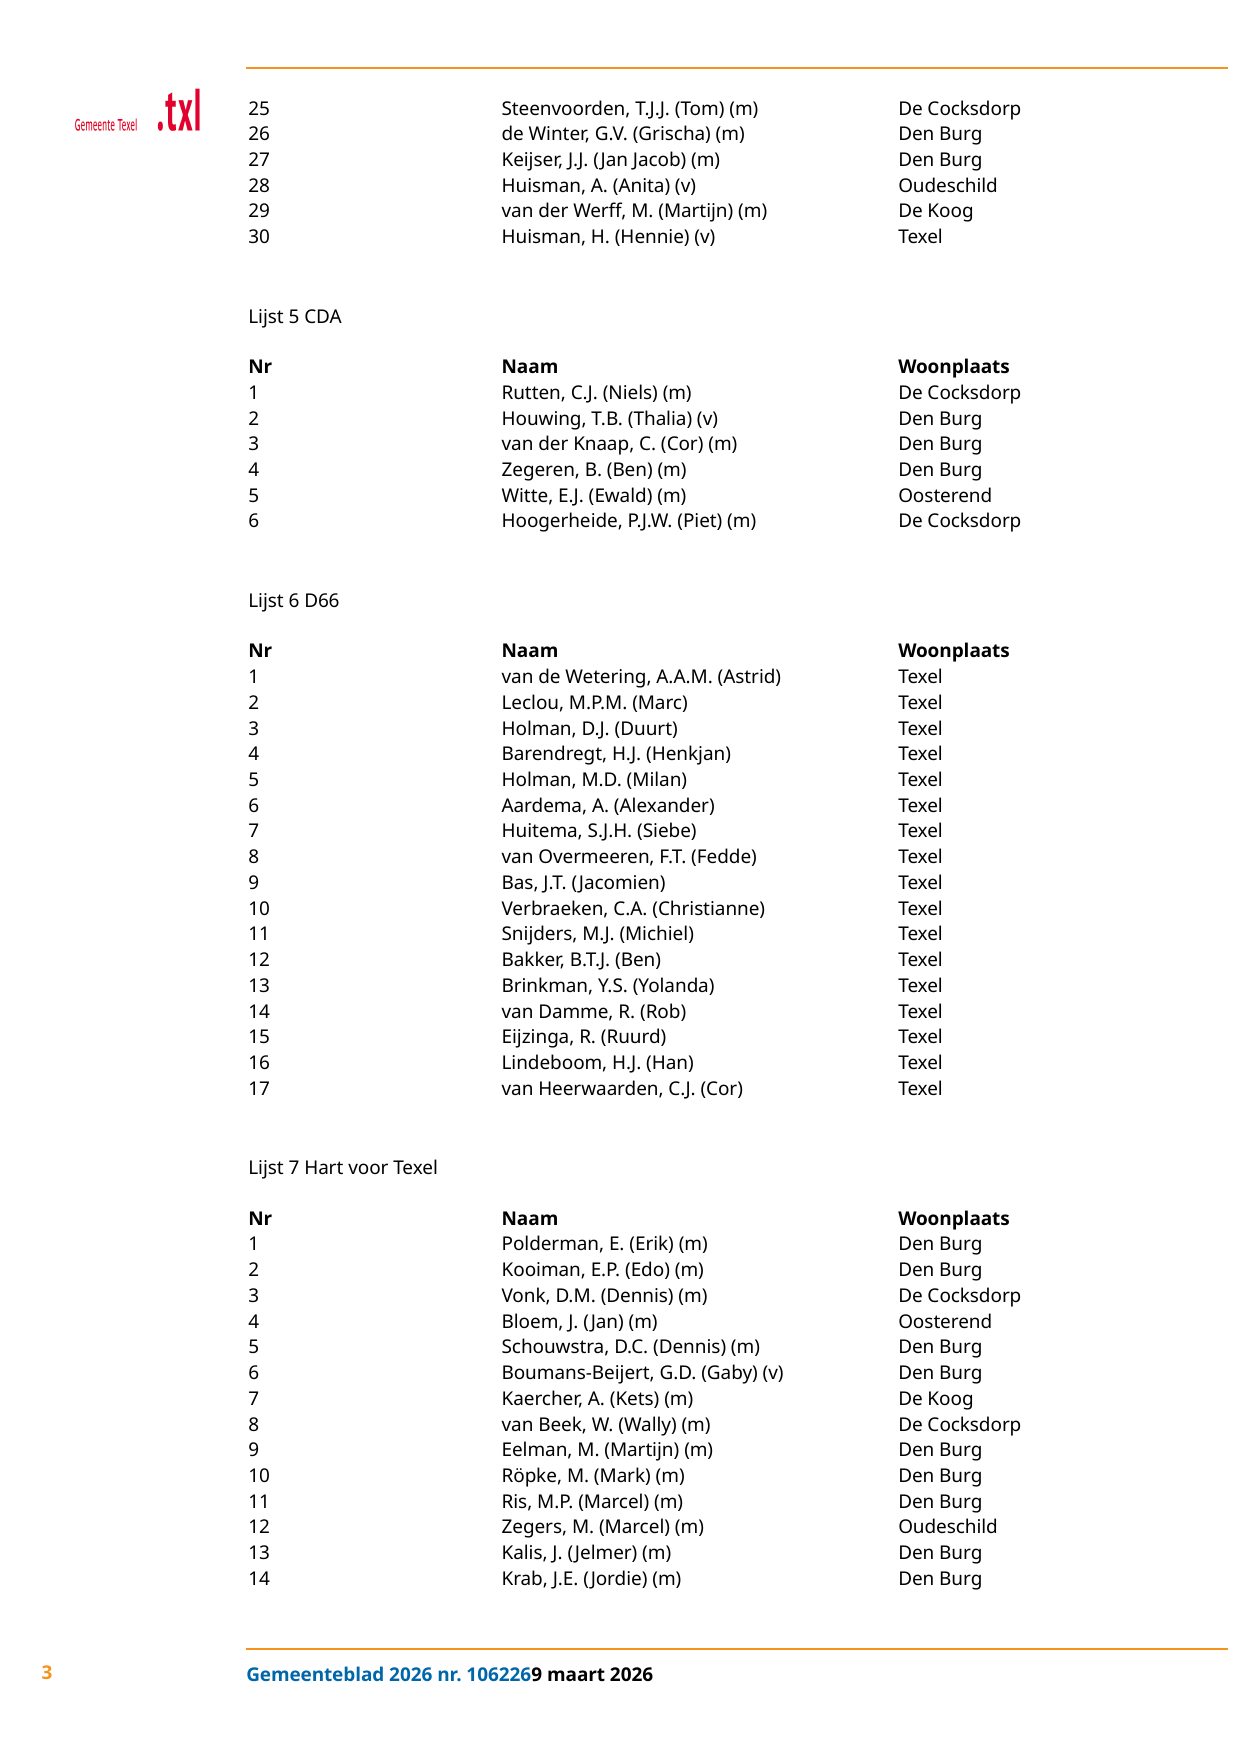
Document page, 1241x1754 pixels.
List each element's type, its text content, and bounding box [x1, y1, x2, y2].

table_header Woonplaats [898, 1205, 1152, 1231]
table_header Naam [501, 638, 898, 663]
table_cell Polderman, E. (Erik) (m) [501, 1231, 898, 1256]
table_cell 12 [248, 1514, 501, 1539]
table_cell Texel [898, 844, 1152, 869]
table_cell Rutten, C.J. (Niels) (m) [501, 379, 898, 405]
table_cell Texel [898, 715, 1152, 741]
table_cell Den Burg [898, 1231, 1152, 1256]
table_cell de Winter, G.V. (Grischa) (m) [501, 121, 898, 146]
table_cell Den Burg [898, 1539, 1152, 1565]
table_cell 11 [248, 921, 501, 946]
table_cell Texel [898, 741, 1152, 766]
table_cell Den Burg [898, 1488, 1152, 1514]
table_cell Vonk, D.M. (Dennis) (m) [501, 1282, 898, 1308]
table_cell 25 [248, 95, 501, 121]
table_cell Oudeschild [898, 172, 1152, 198]
table_cell 28 [248, 172, 501, 198]
table_cell 5 [248, 1334, 501, 1359]
table_cell Texel [898, 792, 1152, 818]
table_cell Leclou, M.P.M. (Marc) [501, 689, 898, 715]
table_cell Texel [898, 818, 1152, 843]
table_cell Texel [898, 1049, 1152, 1075]
table_cell van Heerwaarden, C.J. (Cor) [501, 1075, 898, 1101]
table_cell 14 [248, 1565, 501, 1591]
table_cell 5 [248, 482, 501, 508]
table_cell 1 [248, 379, 501, 405]
table_cell Den Burg [898, 146, 1152, 172]
table_cell van de Wetering, A.A.M. (Astrid) [501, 663, 898, 689]
table_cell van Overmeeren, F.T. (Fedde) [501, 844, 898, 869]
table_cell 2 [248, 405, 501, 431]
table_cell Witte, E.J. (Ewald) (m) [501, 482, 898, 508]
table_cell 10 [248, 1462, 501, 1488]
table_cell Texel [898, 1075, 1152, 1101]
table_header Nr [248, 1205, 501, 1231]
table_cell Den Burg [898, 1334, 1152, 1359]
table_cell Zegeren, B. (Ben) (m) [501, 456, 898, 482]
table_cell 12 [248, 946, 501, 972]
table_cell Barendregt, H.J. (Henkjan) [501, 741, 898, 766]
table_cell van der Knaap, C. (Cor) (m) [501, 431, 898, 456]
table_header Woonplaats [898, 353, 1152, 379]
table_cell Bas, J.T. (Jacomien) [501, 869, 898, 895]
table_cell 13 [248, 1539, 501, 1565]
table_cell Steenvoorden, T.J.J. (Tom) (m) [501, 95, 898, 121]
table_cell Texel [898, 946, 1152, 972]
table_cell 27 [248, 146, 501, 172]
table_cell 8 [248, 1411, 501, 1436]
table_header Woonplaats [898, 638, 1152, 663]
table_cell Kooiman, E.P. (Edo) (m) [501, 1256, 898, 1282]
table_cell Houwing, T.B. (Thalia) (v) [501, 405, 898, 431]
table_cell Texel [898, 972, 1152, 998]
table_cell Kaercher, A. (Kets) (m) [501, 1385, 898, 1411]
table_cell 5 [248, 766, 501, 792]
table_cell Röpke, M. (Mark) (m) [501, 1462, 898, 1488]
table_cell Keijser, J.J. (Jan Jacob) (m) [501, 146, 898, 172]
table_cell 8 [248, 844, 501, 869]
table_cell 1 [248, 663, 501, 689]
table_cell Brinkman, Y.S. (Yolanda) [501, 972, 898, 998]
table_cell Den Burg [898, 431, 1152, 456]
table_cell De Cocksdorp [898, 95, 1152, 121]
table_cell 6 [248, 1359, 501, 1385]
table_cell De Koog [898, 198, 1152, 223]
table_cell Bloem, J. (Jan) (m) [501, 1308, 898, 1333]
table_cell Eijzinga, R. (Ruurd) [501, 1024, 898, 1049]
table_cell 13 [248, 972, 501, 998]
table_cell Bakker, B.T.J. (Ben) [501, 946, 898, 972]
table_cell Den Burg [898, 1565, 1152, 1591]
table_cell Hoogerheide, P.J.W. (Piet) (m) [501, 508, 898, 533]
table_cell Krab, J.E. (Jordie) (m) [501, 1565, 898, 1591]
table_cell 4 [248, 456, 501, 482]
table_cell Den Burg [898, 1436, 1152, 1462]
table_cell Oosterend [898, 1308, 1152, 1333]
table_cell Texel [898, 766, 1152, 792]
table_header Naam [501, 353, 898, 379]
table_cell Texel [898, 663, 1152, 689]
table_cell Texel [898, 921, 1152, 946]
table_cell Aardema, A. (Alexander) [501, 792, 898, 818]
table_cell Den Burg [898, 1256, 1152, 1282]
table_cell Holman, M.D. (Milan) [501, 766, 898, 792]
table_cell Huitema, S.J.H. (Siebe) [501, 818, 898, 843]
table_cell van Damme, R. (Rob) [501, 998, 898, 1023]
table_cell 15 [248, 1024, 501, 1049]
table_cell Huisman, A. (Anita) (v) [501, 172, 898, 198]
table_cell De Cocksdorp [898, 1282, 1152, 1308]
table_cell van der Werff, M. (Martijn) (m) [501, 198, 898, 223]
table_cell 2 [248, 689, 501, 715]
table_cell 9 [248, 1436, 501, 1462]
table_cell 4 [248, 741, 501, 766]
table_cell Eelman, M. (Martijn) (m) [501, 1436, 898, 1462]
table_cell 16 [248, 1049, 501, 1075]
table_cell 7 [248, 818, 501, 843]
text Lijst 6 D66 [248, 587, 1152, 613]
table_cell 6 [248, 508, 501, 533]
table_cell Den Burg [898, 1359, 1152, 1385]
table_cell Texel [898, 224, 1152, 249]
table_cell De Cocksdorp [898, 1411, 1152, 1436]
table_header Nr [248, 638, 501, 663]
table_cell De Cocksdorp [898, 379, 1152, 405]
table_cell 29 [248, 198, 501, 223]
table_cell 7 [248, 1385, 501, 1411]
table_cell Texel [898, 689, 1152, 715]
table_cell Den Burg [898, 121, 1152, 146]
table_cell 4 [248, 1308, 501, 1333]
table_cell Lindeboom, H.J. (Han) [501, 1049, 898, 1075]
table_cell Oudeschild [898, 1514, 1152, 1539]
table_cell Huisman, H. (Hennie) (v) [501, 224, 898, 249]
table_cell 17 [248, 1075, 501, 1101]
table_cell 11 [248, 1488, 501, 1514]
table_cell 3 [248, 715, 501, 741]
table_cell 9 [248, 869, 501, 895]
table_cell Kalis, J. (Jelmer) (m) [501, 1539, 898, 1565]
table_cell Oosterend [898, 482, 1152, 508]
table_cell 6 [248, 792, 501, 818]
table_cell Texel [898, 1024, 1152, 1049]
table_cell De Koog [898, 1385, 1152, 1411]
table_cell 3 [248, 431, 501, 456]
table_cell Den Burg [898, 1462, 1152, 1488]
table_cell De Cocksdorp [898, 508, 1152, 533]
table_cell Snijders, M.J. (Michiel) [501, 921, 898, 946]
table_cell Texel [898, 998, 1152, 1023]
table_cell Texel [898, 869, 1152, 895]
table_cell 3 [248, 1282, 501, 1308]
picture [41, 47, 231, 172]
table_cell 2 [248, 1256, 501, 1282]
text Lijst 7 Hart voor Texel [248, 1154, 1152, 1180]
table_cell 30 [248, 224, 501, 249]
table_cell Holman, D.J. (Duurt) [501, 715, 898, 741]
table_cell van Beek, W. (Wally) (m) [501, 1411, 898, 1436]
table_cell 10 [248, 895, 501, 921]
text Lijst 5 CDA [248, 303, 1152, 328]
table_cell Den Burg [898, 405, 1152, 431]
table_cell Ris, M.P. (Marcel) (m) [501, 1488, 898, 1514]
table_header Naam [501, 1205, 898, 1231]
table_cell 1 [248, 1231, 501, 1256]
table_cell Texel [898, 895, 1152, 921]
table_cell 14 [248, 998, 501, 1023]
table_cell Schouwstra, D.C. (Dennis) (m) [501, 1334, 898, 1359]
table_header Nr [248, 353, 501, 379]
table_cell 26 [248, 121, 501, 146]
table_cell Verbraeken, C.A. (Christianne) [501, 895, 898, 921]
table_cell Zegers, M. (Marcel) (m) [501, 1514, 898, 1539]
table_cell Boumans-Beijert, G.D. (Gaby) (v) [501, 1359, 898, 1385]
table_cell Den Burg [898, 456, 1152, 482]
